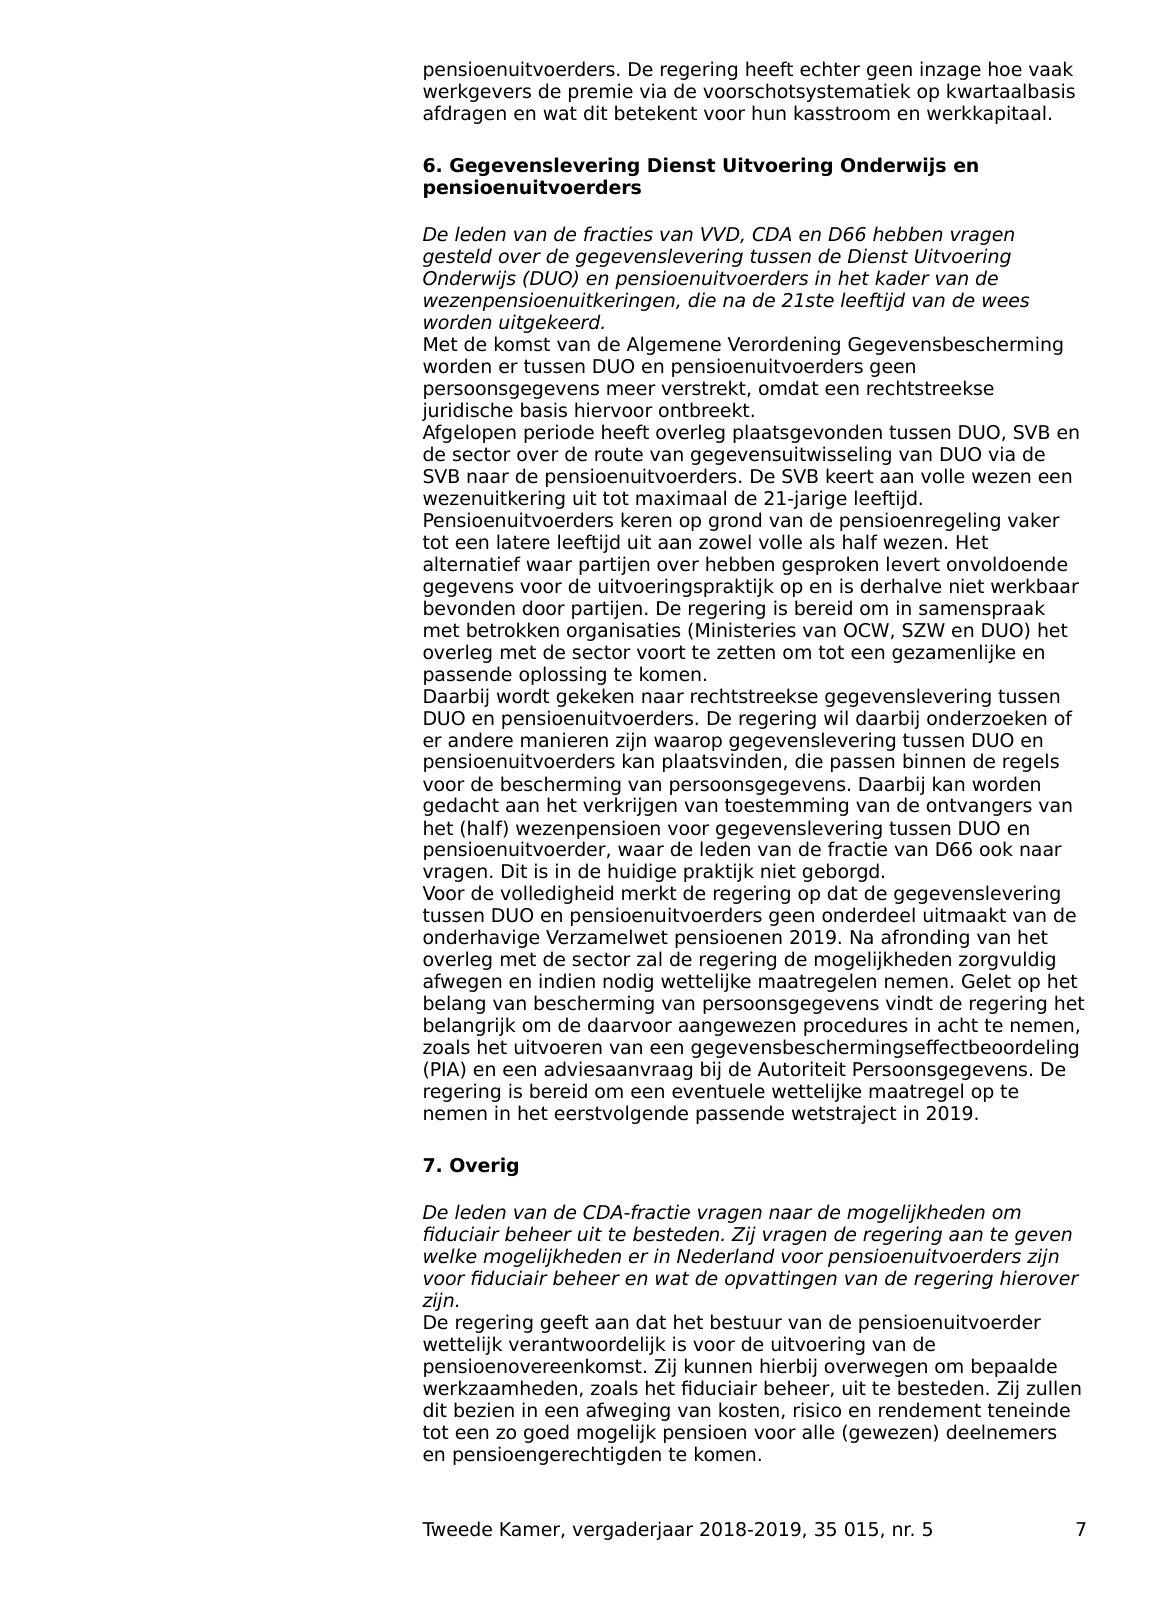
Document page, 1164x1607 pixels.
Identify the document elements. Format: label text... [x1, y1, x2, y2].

text Afgelopen periode heeft overleg plaatsgevonden tussen DUO, SVB en de sector over de route van gegevensuitwisseling van DUO via de SVB naar de pensioenuitvoerders. De SVB keert aan volle wezen een wezenuitkering uit tot maximaal de 21-jarige leeftijd. Pensioenuitvoerders keren op grond van de pensioenregeling vaker tot een latere leeftijd uit aan zowel volle als half wezen. Het alternatief waar partijen over hebben gesproken levert onvoldoende gegevens voor de uitvoeringspraktijk op en is derhalve niet werkbaar bevonden door partijen. De regering is bereid om in samenspraak met betrokken organisaties (Ministeries van OCW, SZW en DUO) het overleg met de sector voort te zetten om tot een gezamenlijke en passende oplossing te komen. [422, 422, 1087, 686]
subtitle 6. Gegevenslevering Dienst Uitvoering Onderwijs en pensioenuitvoerders [422, 155, 1087, 199]
text Met de komst van de Algemene Verordening Gegevensbescherming worden er tussen DUO en pensioenuitvoerders geen persoonsgegevens meer verstrekt, omdat een rechtstreekse juridische basis hiervoor ontbreekt. [422, 334, 1087, 422]
text pensioenuitvoerders. De regering heeft echter geen inzage hoe vaak werkgevers de premie via de voorschotsystematiek op kwartaalbasis afdragen en wat dit betekent voor hun kasstroom en werkkapitaal. [422, 59, 1087, 125]
text Voor de volledigheid merkt de regering op dat de gegevenslevering tussen DUO en pensioenuitvoerders geen onderdeel uitmaakt van de onderhavige Verzamelwet pensioenen 2019. Na afronding van het overleg met de sector zal de regering de mogelijkheden zorgvuldig afwegen en indien nodig wettelijke maatregelen nemen. Gelet op het belang van bescherming van persoonsgegevens vindt de regering het belangrijk om de daarvoor aangewezen procedures in acht te nemen, zoals het uitvoeren van een gegevensbeschermingseffectbeoordeling (PIA) en een adviesaanvraag bij de Autoriteit Persoonsgegevens. De regering is bereid om een eventuele wettelijke maatregel op te nemen in het eerstvolgende passende wetstraject in 2019. [422, 883, 1087, 1125]
text De leden van de CDA-fractie vragen naar de mogelijkheden om fiduciair beheer uit te besteden. Zij vragen de regering aan te geven welke mogelijkheden er in Nederland voor pensioenuitvoerders zijn voor fiduciair beheer en wat de opvattingen van de regering hierover zijn. [422, 1202, 1087, 1312]
text De regering geeft aan dat het bestuur van de pensioenuitvoerder wettelijk verantwoordelijk is voor de uitvoering van de pensioenovereenkomst. Zij kunnen hierbij overwegen om bepaalde werkzaamheden, zoals het fiduciair beheer, uit te besteden. Zij zullen dit bezien in een afweging van kosten, risico en rendement teneinde tot een zo goed mogelijk pensioen voor alle (gewezen) deelnemers en pensioengerechtigden te komen. [422, 1312, 1087, 1466]
text Daarbij wordt gekeken naar rechtstreekse gegevenslevering tussen DUO en pensioenuitvoerders. De regering wil daarbij onderzoeken of er andere manieren zijn waarop gegevenslevering tussen DUO en pensioenuitvoerders kan plaatsvinden, die passen binnen de regels voor de bescherming van persoonsgegevens. Daarbij kan worden gedacht aan het verkrijgen van toestemming van de ontvangers van het (half) wezenpensioen voor gegevenslevering tussen DUO en pensioenuitvoerder, waar de leden van de fractie van D66 ook naar vragen. Dit is in de huidige praktijk niet geborgd. [422, 686, 1087, 883]
text De leden van de fracties van VVD, CDA en D66 hebben vragen gesteld over de gegevenslevering tussen de Dienst Uitvoering Onderwijs (DUO) en pensioenuitvoerders in het kader van de wezenpensioenuitkeringen, die na de 21ste leeftijd van de wees worden uitgekeerd. [422, 224, 1087, 334]
subtitle 7. Overig [422, 1155, 1087, 1177]
